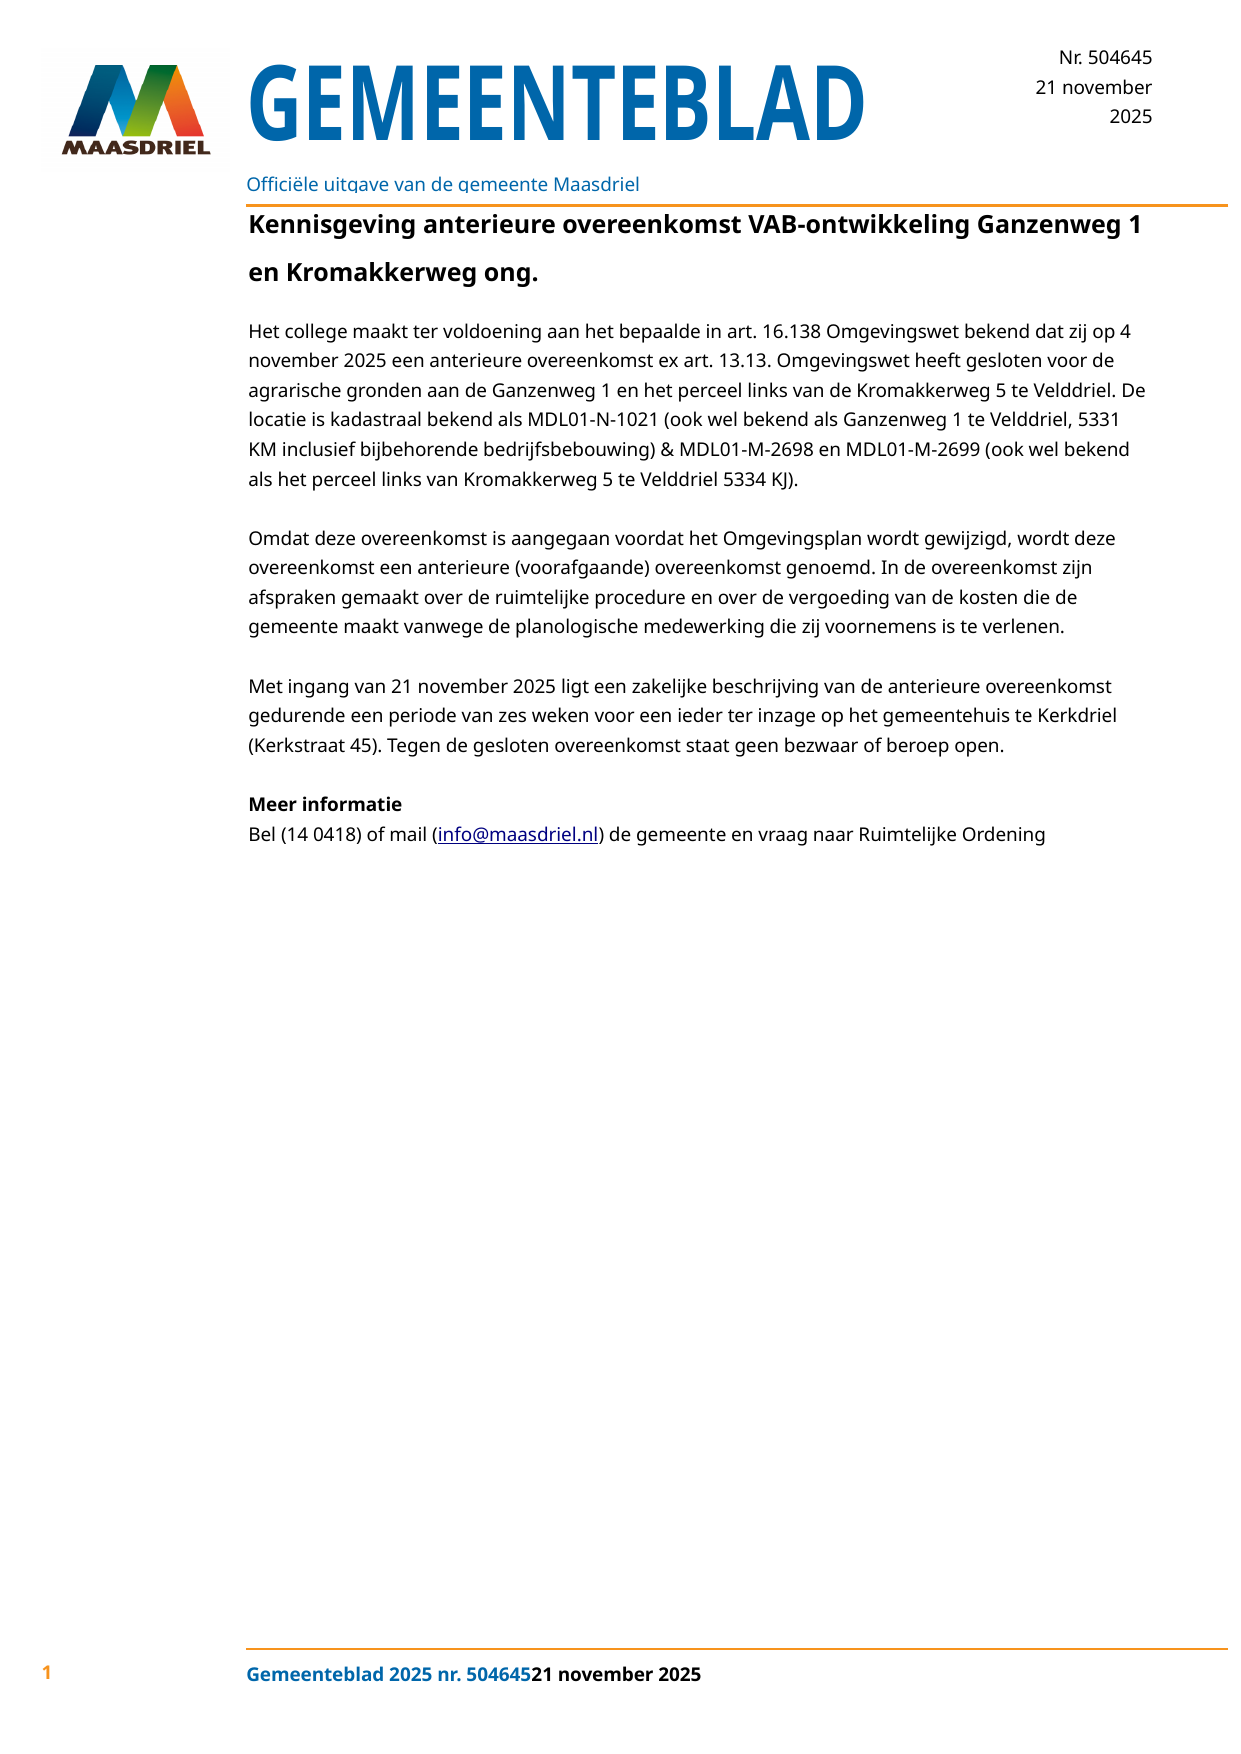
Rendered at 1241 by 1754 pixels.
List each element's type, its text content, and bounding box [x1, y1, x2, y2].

picture [41, 47, 231, 172]
text Bel (14 0418) of mail (info@maasdriel.nl) de gemeente en vraag naar Ruimtelijke Ordening [248, 821, 1152, 847]
text Met ingang van 21 november 2025 ligt een zakelijke beschrijving van de anterieure overeenkomst gedurende een periode van zes weken voor een ieder ter inzage op het gemeentehuis te Kerkdriel (Kerkstraat 45). Tegen de gesloten overeenkomst staat geen bezwaar of beroep open. [248, 673, 1152, 758]
text Omdat deze overeenkomst is aangegaan voordat het Omgevingsplan wordt gewijzigd, wordt deze overeenkomst een anterieure (voorafgaande) overeenkomst genoemd. In de overeenkomst zijn afspraken gemaakt over de ruimtelijke procedure en over de vergoeding van de kosten die de gemeente maakt vanwege de planologische medewerking die zij voornemens is te verlenen. [248, 525, 1152, 639]
text Kennisgeving anterieure overeenkomst VAB-ontwikkeling Ganzenweg 1 en Kromakkerweg ong. [248, 207, 1152, 288]
text Meer informatie [248, 791, 1152, 817]
text Het college maakt ter voldoening aan het bepaalde in art. 16.138 Omgevingswet bekend dat zij op 4 november 2025 een anterieure overeenkomst ex art. 13.13. Omgevingswet heeft gesloten voor de agrarische gronden aan de Ganzenweg 1 en het perceel links van de Kromakkerweg 5 te Velddriel. De locatie is kadastraal bekend als MDL01-N-1021 (ook wel bekend als Ganzenweg 1 te Velddriel, 5331 KM inclusief bijbehorende bedrijfsbebouwing) & MDL01-M-2698 en MDL01-M-2699 (ook wel bekend als het perceel links van Kromakkerweg 5 te Velddriel 5334 KJ). [248, 318, 1152, 492]
